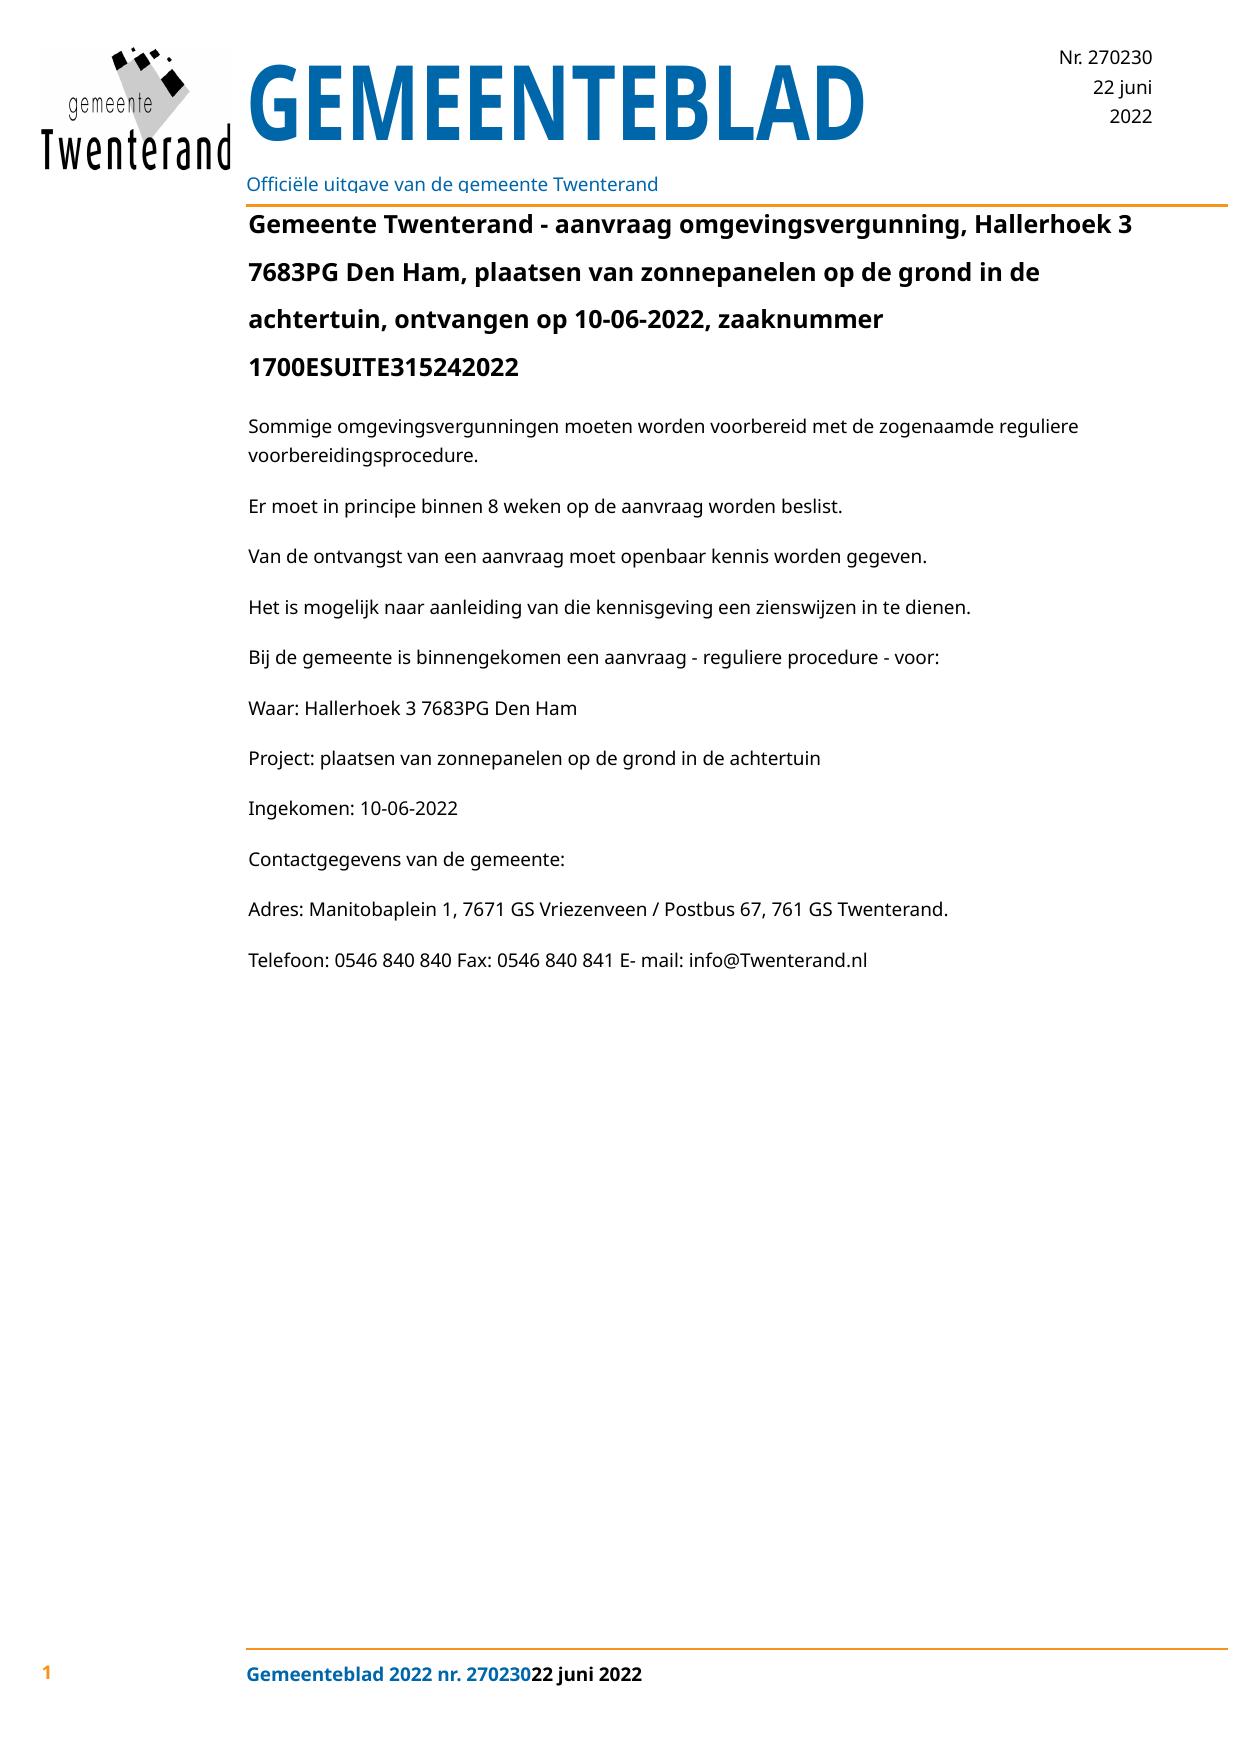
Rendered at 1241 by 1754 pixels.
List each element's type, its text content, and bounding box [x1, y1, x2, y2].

picture [41, 47, 231, 172]
text Sommige omgevingsvergunningen moeten worden voorbereid met de zogenaamde reguliere voorbereidingsprocedure. [248, 413, 1152, 468]
text Bij de gemeente is binnengekomen een aanvraag - reguliere procedure - voor: [248, 644, 1152, 670]
text Het is mogelijk naar aanleiding van die kennisgeving een zienswijzen in te dienen. [248, 594, 1152, 620]
text Adres: Manitobaplein 1, 7671 GS Vriezenveen / Postbus 67, 761 GS Twenterand. [248, 896, 1152, 922]
text Waar: Hallerhoek 3 7683PG Den Ham [248, 695, 1152, 721]
text Van de ontvangst van een aanvraag moet openbaar kennis worden gegeven. [248, 543, 1152, 569]
text Ingekomen: 10-06-2022 [248, 796, 1152, 821]
text Contactgegevens van de gemeente: [248, 846, 1152, 872]
text Gemeente Twenterand - aanvraag omgevingsvergunning, Hallerhoek 3 7683PG Den Ham, plaatsen van zonnepanelen op de grond in de achtertuin, ontvangen op 10-06-2022, zaaknummer 1700ESUITE315242022 [248, 207, 1152, 384]
text Telefoon: 0546 840 840 Fax: 0546 840 841 E- mail: info@Twenterand.nl [248, 947, 1152, 973]
text Project: plaatsen van zonnepanelen op de grond in de achtertuin [248, 745, 1152, 771]
text Er moet in principe binnen 8 weken op de aanvraag worden beslist. [248, 493, 1152, 519]
